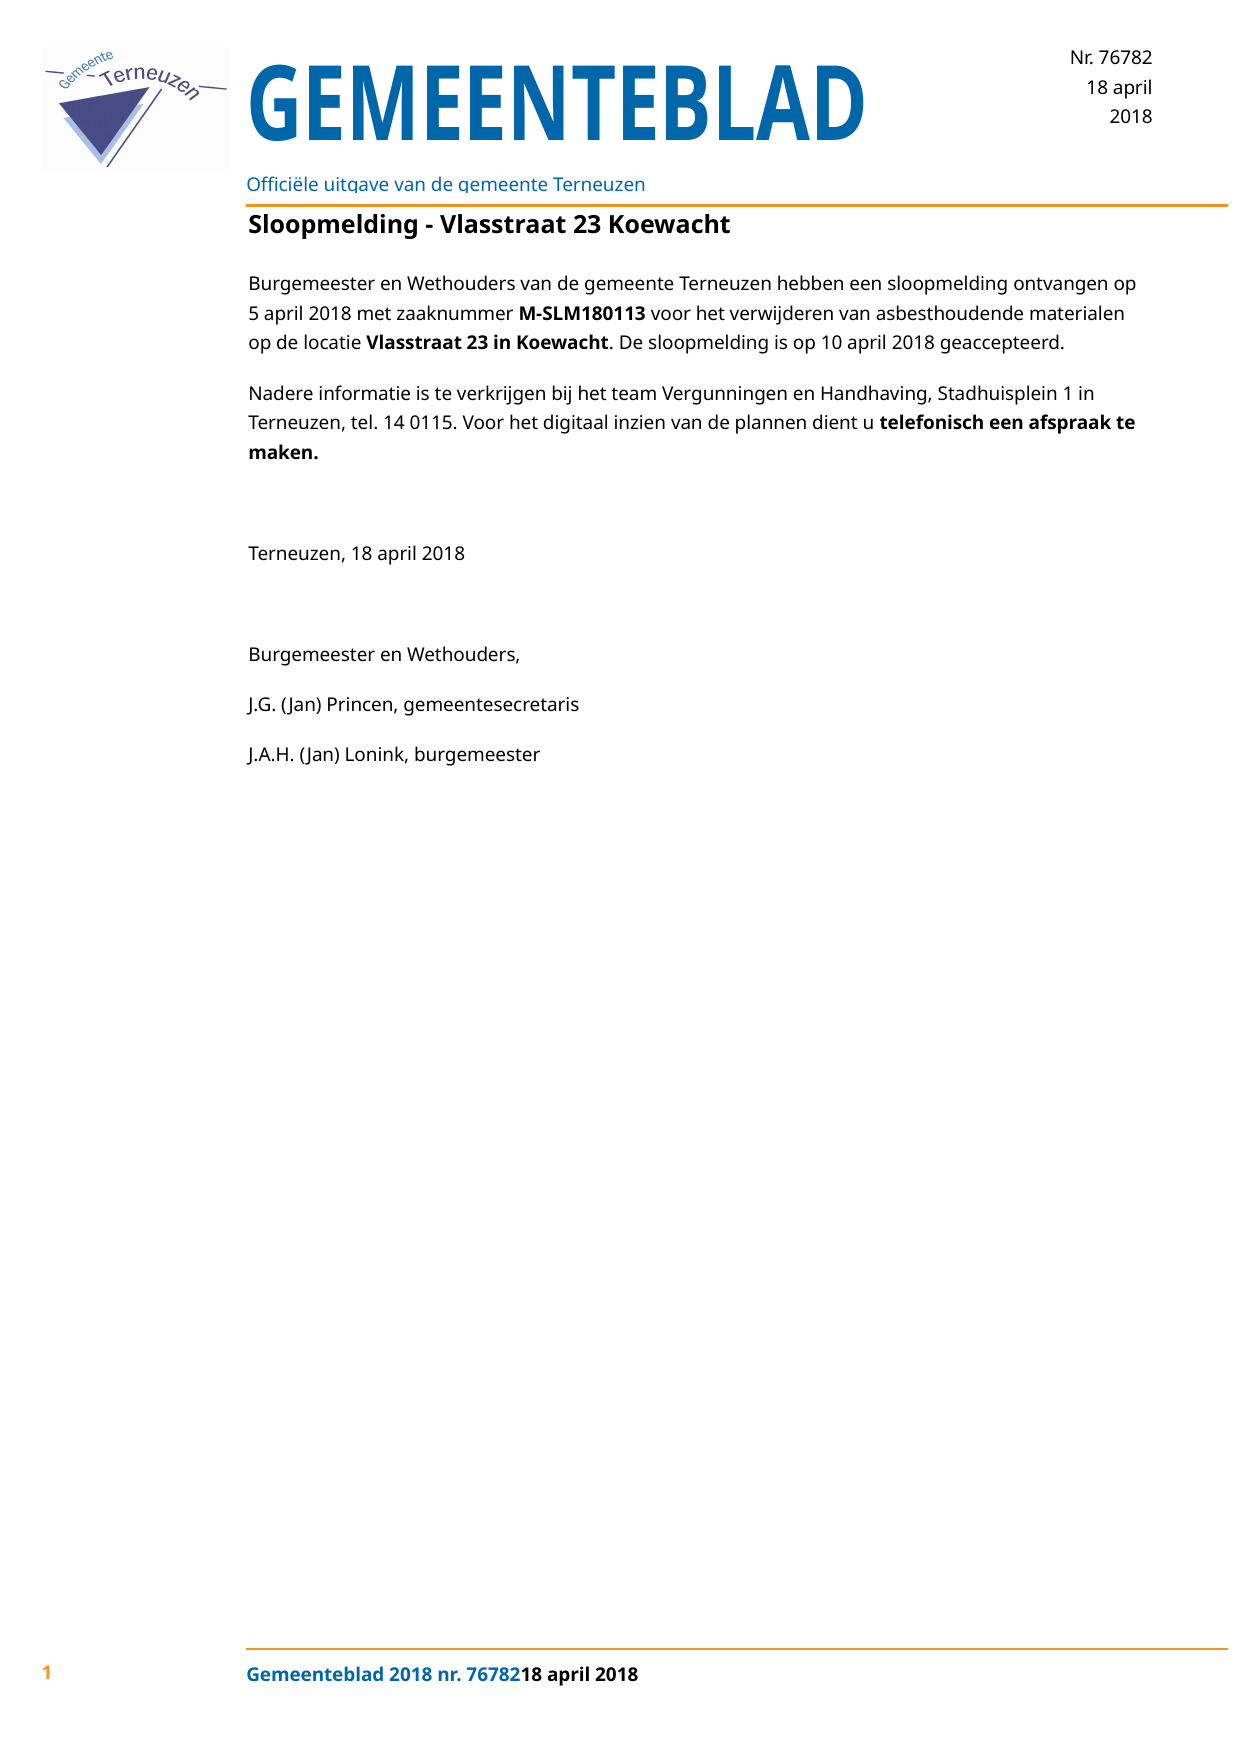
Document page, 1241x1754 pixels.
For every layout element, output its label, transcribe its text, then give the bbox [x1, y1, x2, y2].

text J.G. (Jan) Princen, gemeentesecretaris [248, 691, 1152, 717]
text Burgemeester en Wethouders, [248, 641, 1152, 666]
text Terneuzen, 18 april 2018 [248, 540, 1152, 566]
text Sloopmelding - Vlasstraat 23 Koewacht [248, 207, 1152, 241]
text J.A.H. (Jan) Lonink, burgemeester [248, 742, 1152, 767]
picture [41, 47, 231, 172]
text Nadere informatie is te verkrijgen bij het team Vergunningen en Handhaving, Stadhuisplein 1 in Terneuzen, tel. 14 0115. Voor het digitaal inzien van de plannen dient u telefonisch een afspraak te maken. [248, 380, 1152, 465]
text Burgemeester en Wethouders van de gemeente Terneuzen hebben een sloopmelding ontvangen op 5 april 2018 met zaaknummer M-SLM180113 voor het verwijderen van asbesthoudende materialen op de locatie Vlasstraat 23 in Koewacht. De sloopmelding is op 10 april 2018 geaccepteerd. [248, 270, 1152, 355]
